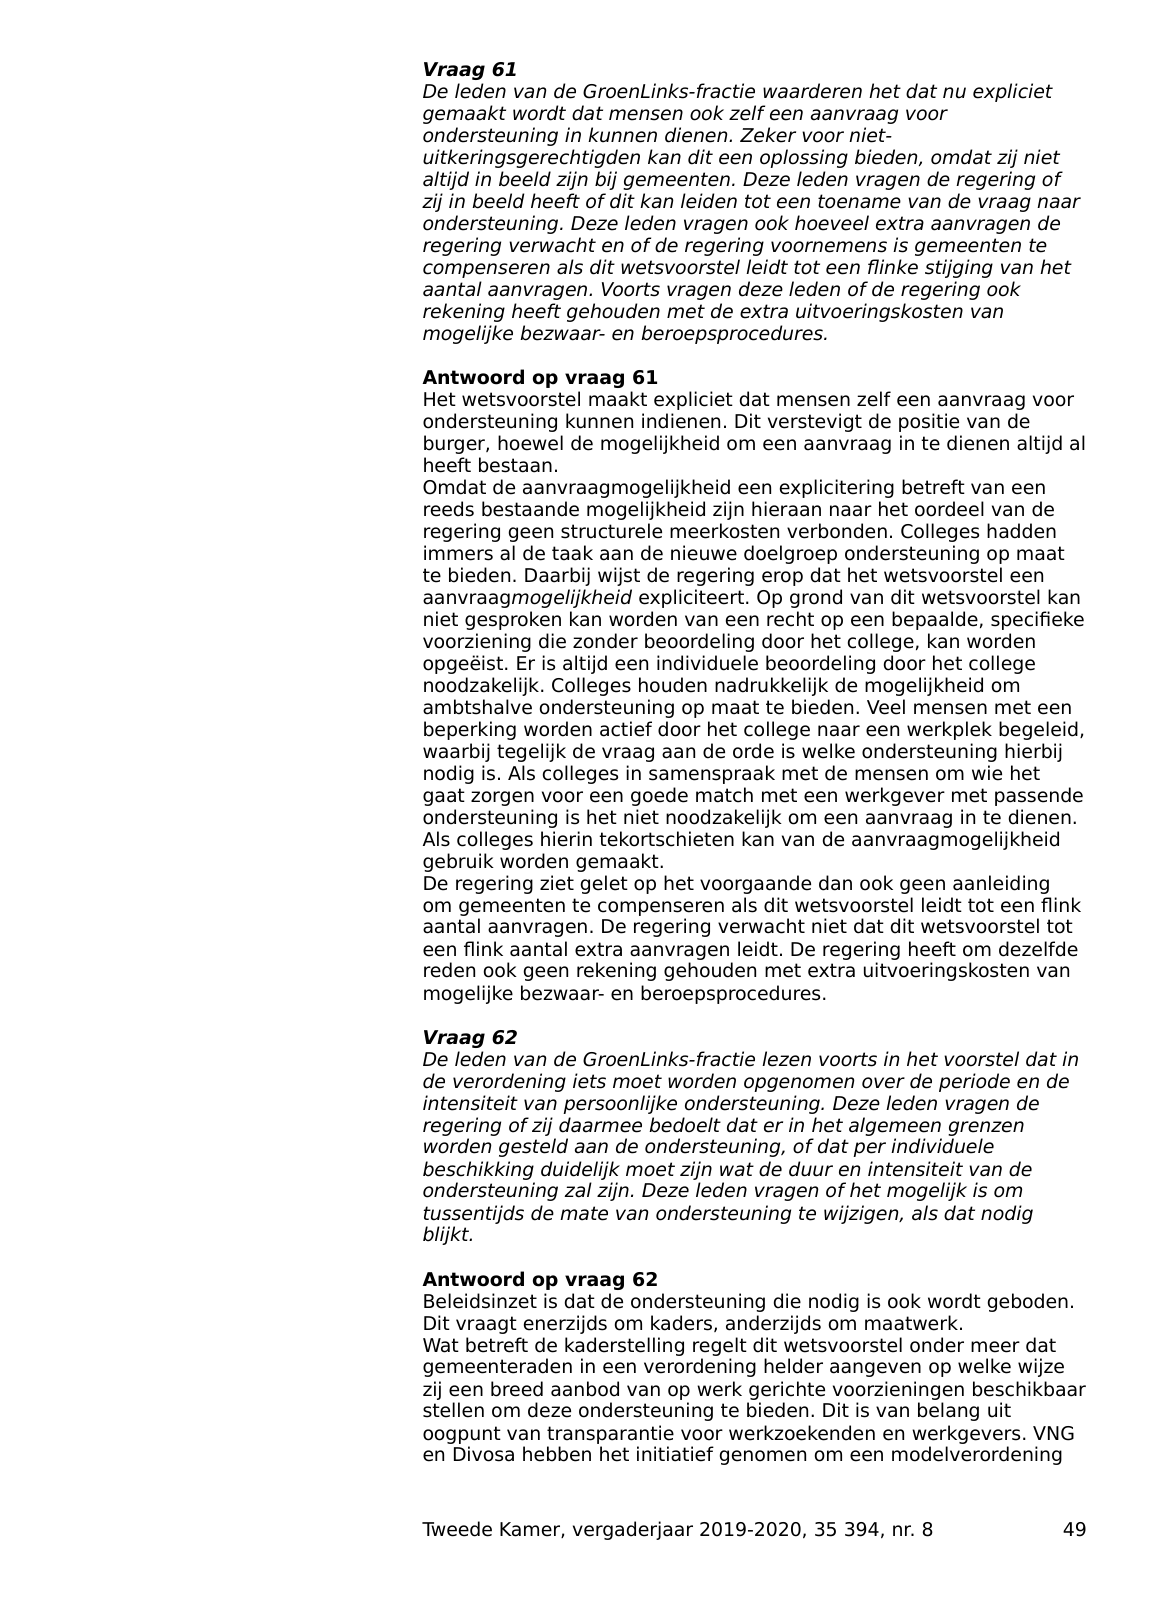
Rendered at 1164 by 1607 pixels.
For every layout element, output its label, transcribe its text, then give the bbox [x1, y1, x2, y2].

text Antwoord op vraag 62 [422, 1268, 1087, 1291]
text De leden van de GroenLinks-fractie lezen voorts in het voorstel dat in de verordening iets moet worden opgenomen over de periode en de intensiteit van persoonlijke ondersteuning. Deze leden vragen de regering of zij daarmee bedoelt dat er in het algemeen grenzen worden gesteld aan de ondersteuning, of dat per individuele beschikking duidelijk moet zijn wat de duur en intensiteit van de ondersteuning zal zijn. Deze leden vragen of het mogelijk is om tussentijds de mate van ondersteuning te wijzigen, als dat nodig blijkt. [422, 1048, 1087, 1246]
text Vraag 62 [422, 1027, 1087, 1048]
text De regering ziet gelet op het voorgaande dan ook geen aanleiding om gemeenten te compenseren als dit wetsvoorstel leidt tot een flink aantal aanvragen. De regering verwacht niet dat dit wetsvoorstel tot een flink aantal extra aanvragen leidt. De regering heeft om dezelfde reden ook geen rekening gehouden met extra uitvoeringskosten van mogelijke bezwaar- en beroepsprocedures. [422, 872, 1087, 1004]
text Vraag 61 [422, 59, 1087, 81]
text Omdat de aanvraagmogelijkheid een explicitering betreft van een reeds bestaande mogelijkheid zijn hieraan naar het oordeel van de regering geen structurele meerkosten verbonden. Colleges hadden immers al de taak aan de nieuwe doelgroep ondersteuning op maat te bieden. Daarbij wijst de regering erop dat het wetsvoorstel een aanvraagmogelijkheid expliciteert. Op grond van dit wetsvoorstel kan niet gesproken kan worden van een recht op een bepaalde, specifieke voorziening die zonder beoordeling door het college, kan worden opgeëist. Er is altijd een individuele beoordeling door het college noodzakelijk. Colleges houden nadrukkelijk de mogelijkheid om ambtshalve ondersteuning op maat te bieden. Veel mensen met een beperking worden actief door het college naar een werkplek begeleid, waarbij tegelijk de vraag aan de orde is welke ondersteuning hierbij nodig is. Als colleges in samenspraak met de mensen om wie het gaat zorgen voor een goede match met een werkgever met passende ondersteuning is het niet noodzakelijk om een aanvraag in te dienen. Als colleges hierin tekortschieten kan van de aanvraagmogelijkheid gebruik worden gemaakt. [422, 477, 1087, 872]
text Het wetsvoorstel maakt expliciet dat mensen zelf een aanvraag voor ondersteuning kunnen indienen. Dit verstevigt de positie van de burger, hoewel de mogelijkheid om een aanvraag in te dienen altijd al heeft bestaan. [422, 389, 1087, 477]
text Wat betreft de kaderstelling regelt dit wetsvoorstel onder meer dat gemeenteraden in een verordening helder aangeven op welke wijze zij een breed aanbod van op werk gerichte voorzieningen beschikbaar stellen om deze ondersteuning te bieden. Dit is van belang uit oogpunt van transparantie voor werkzoekenden en werkgevers. VNG en Divosa hebben het initiatief genomen om een modelverordening [422, 1334, 1087, 1466]
text Antwoord op vraag 61 [422, 367, 1087, 389]
text Beleidsinzet is dat de ondersteuning die nodig is ook wordt geboden. Dit vraagt enerzijds om kaders, anderzijds om maatwerk. [422, 1291, 1087, 1334]
text De leden van de GroenLinks-fractie waarderen het dat nu expliciet gemaakt wordt dat mensen ook zelf een aanvraag voor ondersteuning in kunnen dienen. Zeker voor niet-uitkeringsgerechtigden kan dit een oplossing bieden, omdat zij niet altijd in beeld zijn bij gemeenten. Deze leden vragen de regering of zij in beeld heeft of dit kan leiden tot een toename van de vraag naar ondersteuning. Deze leden vragen ook hoeveel extra aanvragen de regering verwacht en of de regering voornemens is gemeenten te compenseren als dit wetsvoorstel leidt tot een flinke stijging van het aantal aanvragen. Voorts vragen deze leden of de regering ook rekening heeft gehouden met de extra uitvoeringskosten van mogelijke bezwaar- en beroepsprocedures. [422, 81, 1087, 345]
